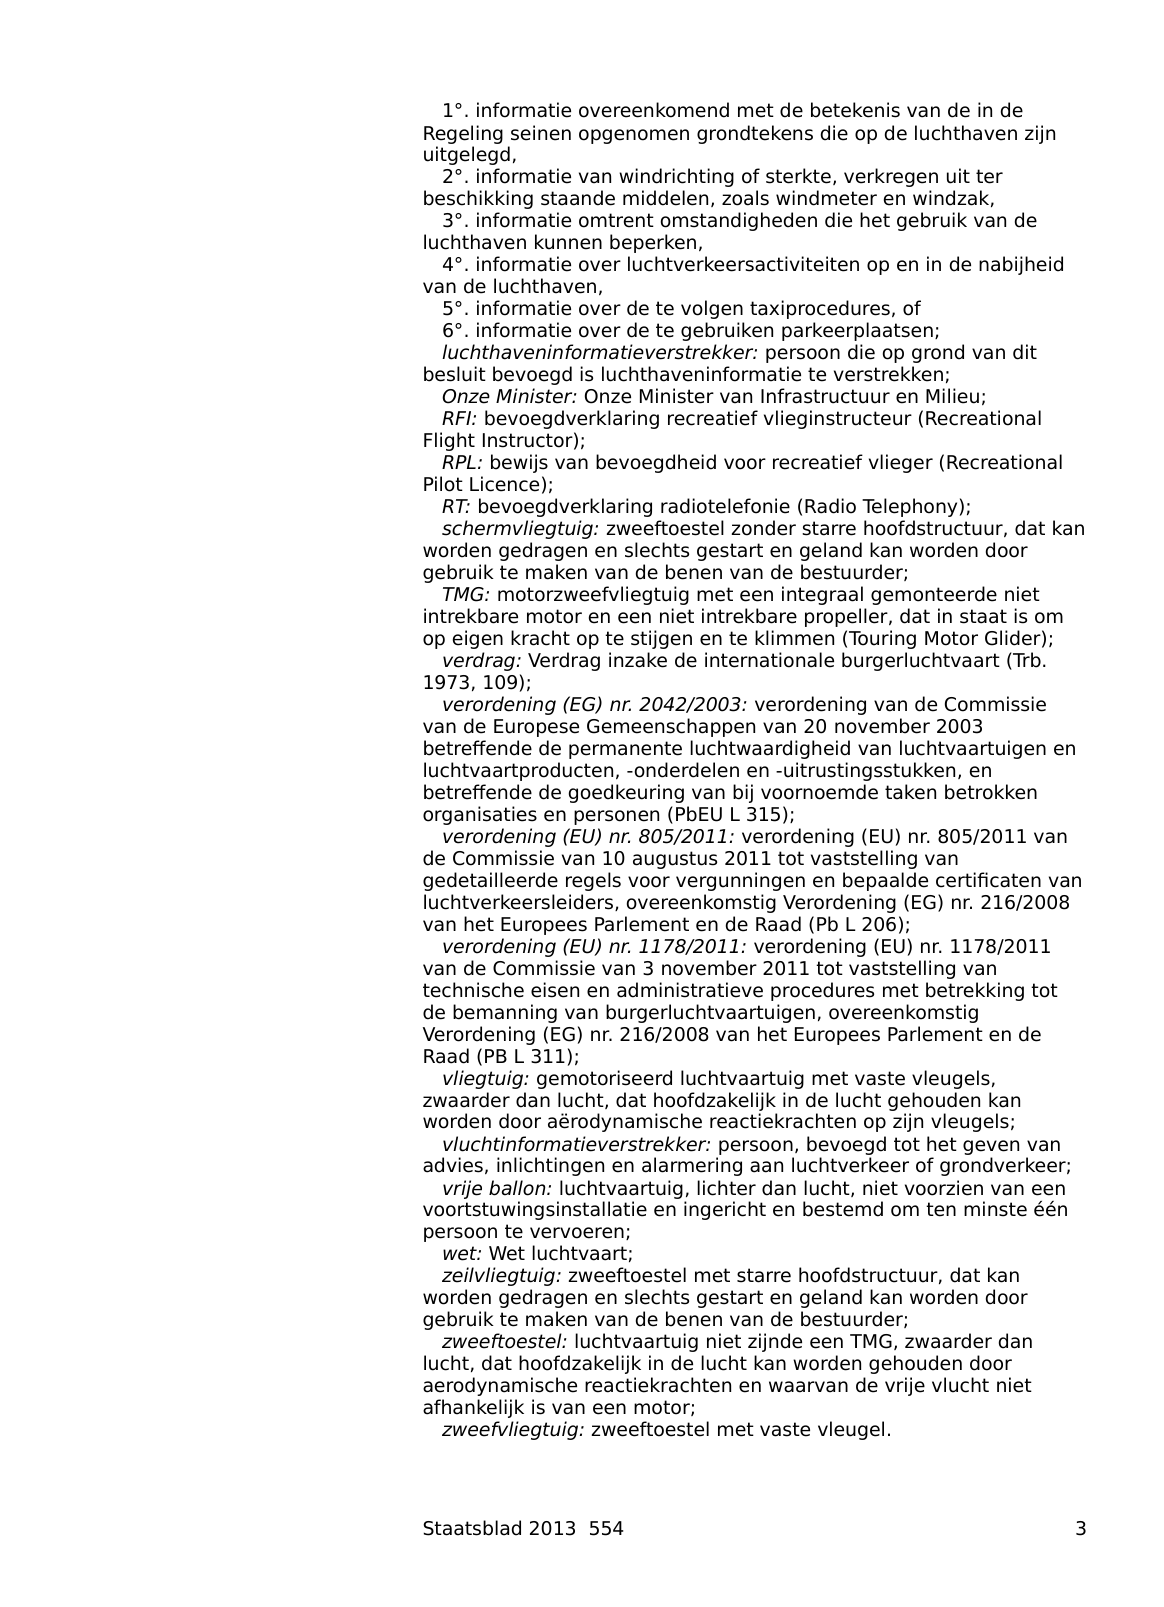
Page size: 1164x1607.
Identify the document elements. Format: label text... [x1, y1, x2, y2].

text wet: Wet luchtvaart; [422, 1243, 1087, 1265]
text schermvliegtuig: zweeftoestel zonder starre hoofdstructuur, dat kan worden gedragen en slechts gestart en geland kan worden door gebruik te maken van de benen van de bestuurder; [422, 518, 1087, 584]
text 5°. informatie over de te volgen taxiprocedures, of [422, 298, 1087, 320]
text zweeftoestel: luchtvaartuig niet zijnde een TMG, zwaarder dan lucht, dat hoofdzakelijk in de lucht kan worden gehouden door aerodynamische reactiekrachten en waarvan de vrije vlucht niet afhankelijk is van een motor; [422, 1331, 1087, 1419]
text zweefvliegtuig: zweeftoestel met vaste vleugel. [422, 1419, 1087, 1441]
text 1°. informatie overeenkomend met de betekenis van de in de Regeling seinen opgenomen grondtekens die op de luchthaven zijn uitgelegd, [422, 100, 1087, 166]
text vrije ballon: luchtvaartuig, lichter dan lucht, niet voorzien van een voortstuwingsinstallatie en ingericht en bestemd om ten minste één persoon te vervoeren; [422, 1177, 1087, 1243]
text vluchtinformatieverstrekker: persoon, bevoegd tot het geven van advies, inlichtingen en alarmering aan luchtverkeer of grondverkeer; [422, 1133, 1087, 1177]
text verdrag: Verdrag inzake de internationale burgerluchtvaart (Trb. 1973, 109); [422, 650, 1087, 694]
text vliegtuig: gemotoriseerd luchtvaartuig met vaste vleugels, zwaarder dan lucht, dat hoofdzakelijk in de lucht gehouden kan worden door aërodynamische reactiekrachten op zijn vleugels; [422, 1067, 1087, 1133]
text RPL: bewijs van bevoegdheid voor recreatief vlieger (Recreational Pilot Licence); [422, 452, 1087, 496]
text 2°. informatie van windrichting of sterkte, verkregen uit ter beschikking staande middelen, zoals windmeter en windzak, [422, 166, 1087, 210]
text RFI: bevoegdverklaring recreatief vlieginstructeur (Recreational Flight Instructor); [422, 408, 1087, 452]
text RT: bevoegdverklaring radiotelefonie (Radio Telephony); [422, 496, 1087, 518]
text TMG: motorzweefvliegtuig met een integraal gemonteerde niet intrekbare motor en een niet intrekbare propeller, dat in staat is om op eigen kracht op te stijgen en te klimmen (Touring Motor Glider); [422, 584, 1087, 650]
text 4°. informatie over luchtverkeersactiviteiten op en in de nabijheid van de luchthaven, [422, 254, 1087, 298]
text verordening (EU) nr. 805/2011: verordening (EU) nr. 805/2011 van de Commissie van 10 augustus 2011 tot vaststelling van gedetailleerde regels voor vergunningen en bepaalde certificaten van luchtverkeersleiders, overeenkomstig Verordening (EG) nr. 216/2008 van het Europees Parlement en de Raad (Pb L 206); [422, 826, 1087, 936]
text zeilvliegtuig: zweeftoestel met starre hoofdstructuur, dat kan worden gedragen en slechts gestart en geland kan worden door gebruik te maken van de benen van de bestuurder; [422, 1265, 1087, 1331]
text 6°. informatie over de te gebruiken parkeerplaatsen; [422, 320, 1087, 342]
text Onze Minister: Onze Minister van Infrastructuur en Milieu; [422, 386, 1087, 408]
text verordening (EU) nr. 1178/2011: verordening (EU) nr. 1178/2011 van de Commissie van 3 november 2011 tot vaststelling van technische eisen en administratieve procedures met betrekking tot de bemanning van burgerluchtvaartuigen, overeenkomstig Verordening (EG) nr. 216/2008 van het Europees Parlement en de Raad (PB L 311); [422, 936, 1087, 1067]
text 3°. informatie omtrent omstandigheden die het gebruik van de luchthaven kunnen beperken, [422, 210, 1087, 254]
text luchthaveninformatieverstrekker: persoon die op grond van dit besluit bevoegd is luchthaveninformatie te verstrekken; [422, 342, 1087, 386]
text verordening (EG) nr. 2042/2003: verordening van de Commissie van de Europese Gemeenschappen van 20 november 2003 betreffende de permanente luchtwaardigheid van luchtvaartuigen en luchtvaartproducten, -onderdelen en -uitrustingsstukken, en betreffende de goedkeuring van bij voornoemde taken betrokken organisaties en personen (PbEU L 315); [422, 694, 1087, 826]
